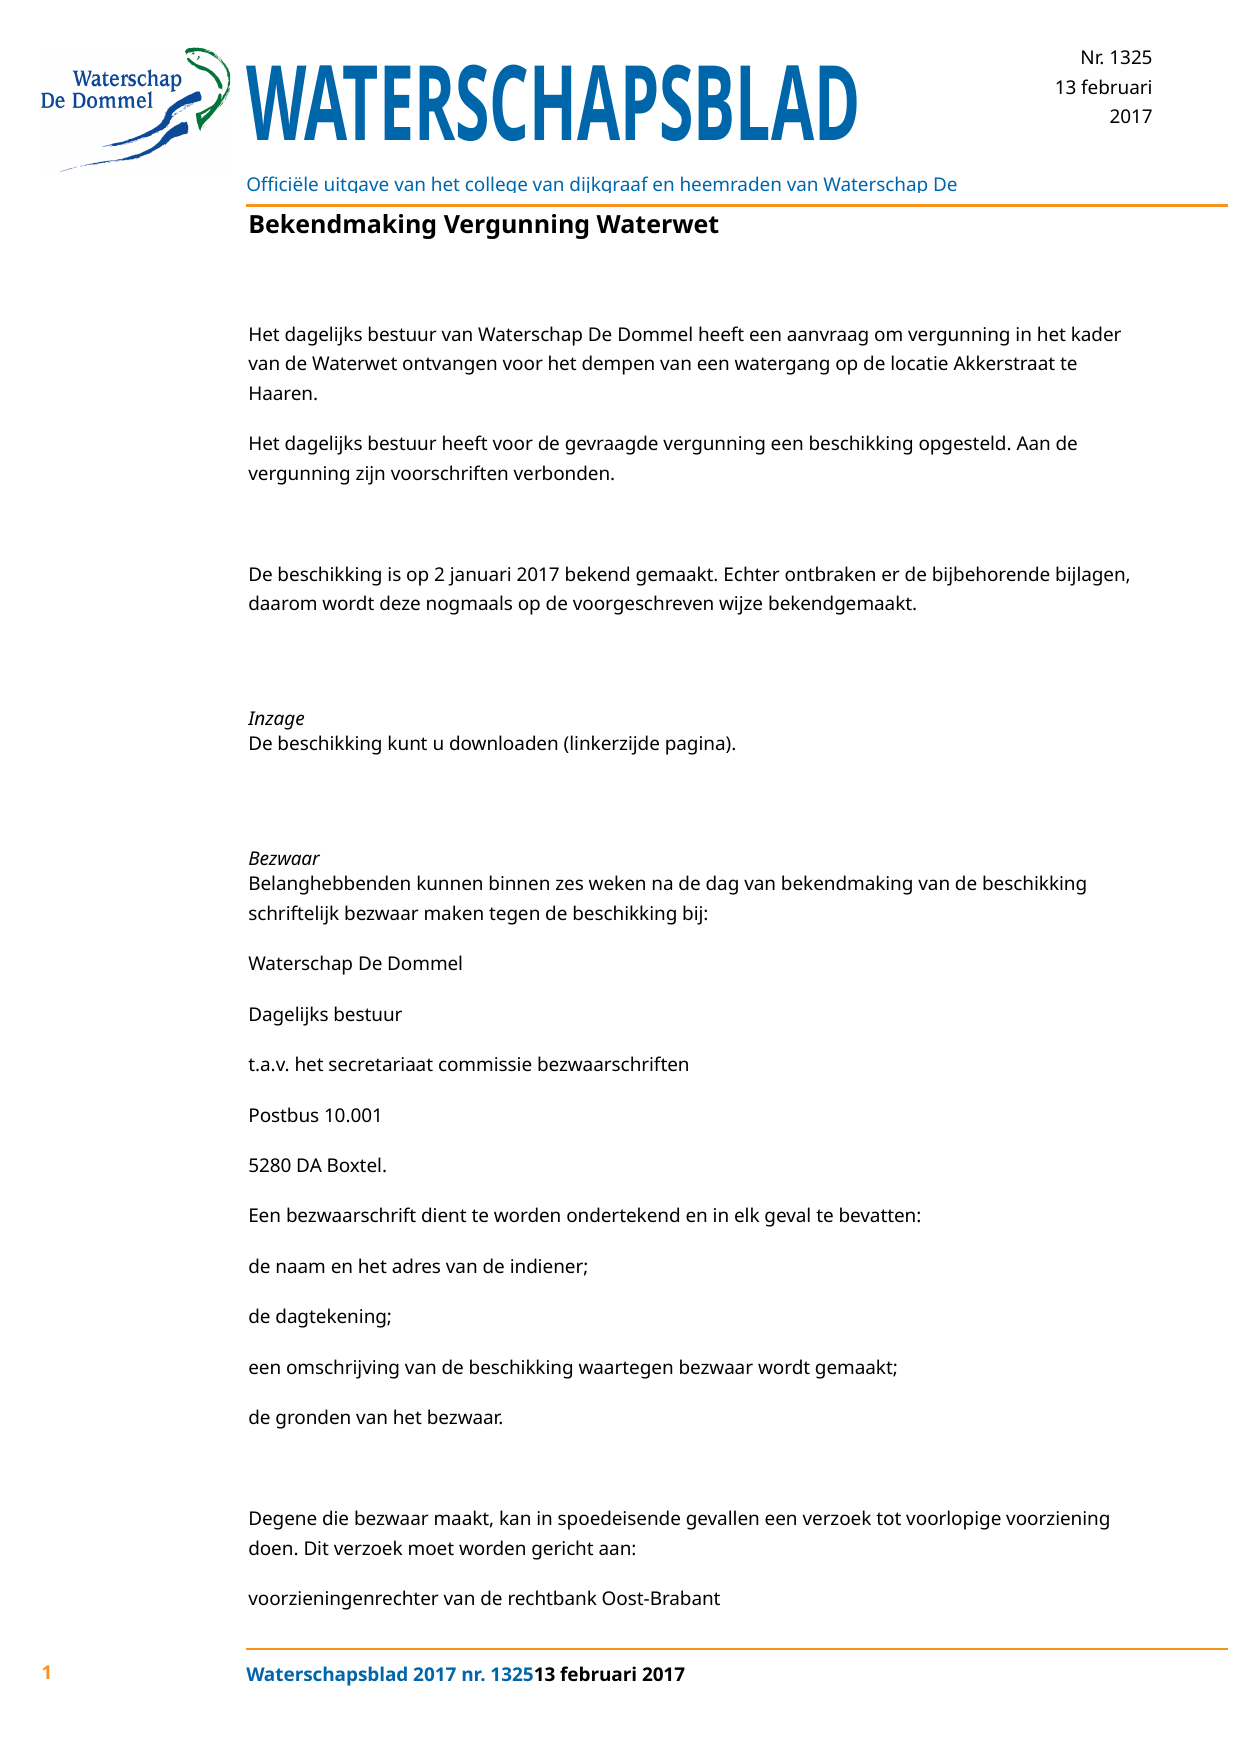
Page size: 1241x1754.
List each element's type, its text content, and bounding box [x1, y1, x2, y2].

text voorzieningenrechter van de rechtbank Oost-Brabant [248, 1585, 1152, 1611]
text Waterschap De Dommel [248, 951, 1152, 976]
text de naam en het adres van de indiener; [248, 1253, 1152, 1279]
text Inzage [248, 705, 1152, 730]
text 5280 DA Boxtel. [248, 1152, 1152, 1178]
text de gronden van het bezwaar. [248, 1404, 1152, 1430]
text Een bezwaarschrift dient te worden ondertekend en in elk geval te bevatten: [248, 1203, 1152, 1228]
text Belanghebbenden kunnen binnen zes weken na de dag van bekendmaking van de beschikking schriftelijk bezwaar maken tegen de beschikking bij: [248, 871, 1152, 926]
text Bezwaar [248, 845, 1152, 871]
text een omschrijving van de beschikking waartegen bezwaar wordt gemaakt; [248, 1354, 1152, 1379]
text Bekendmaking Vergunning Waterwet [248, 207, 1152, 241]
text Degene die bezwaar maakt, kan in spoedeisende gevallen een verzoek tot voorlopige voorziening doen. Dit verzoek moet worden gericht aan: [248, 1505, 1152, 1560]
text Het dagelijks bestuur van Waterschap De Dommel heeft een aanvraag om vergunning in het kader van de Waterwet ontvangen voor het dempen van een watergang op de locatie Akkerstraat te Haaren. [248, 321, 1152, 406]
text Postbus 10.001 [248, 1102, 1152, 1127]
text t.a.v. het secretariaat commissie bezwaarschriften [248, 1051, 1152, 1077]
text De beschikking is op 2 januari 2017 bekend gemaakt. Echter ontbraken er de bijbehorende bijlagen, daarom wordt deze nogmaals op de voorgeschreven wijze bekendgemaakt. [248, 561, 1152, 616]
text Het dagelijks bestuur heeft voor de gevraagde vergunning een beschikking opgesteld. Aan de vergunning zijn voorschriften verbonden. [248, 430, 1152, 486]
text De beschikking kunt u downloaden (linkerzijde pagina). [248, 730, 1152, 756]
text de dagtekening; [248, 1303, 1152, 1329]
picture [41, 47, 231, 172]
text Dagelijks bestuur [248, 1001, 1152, 1027]
